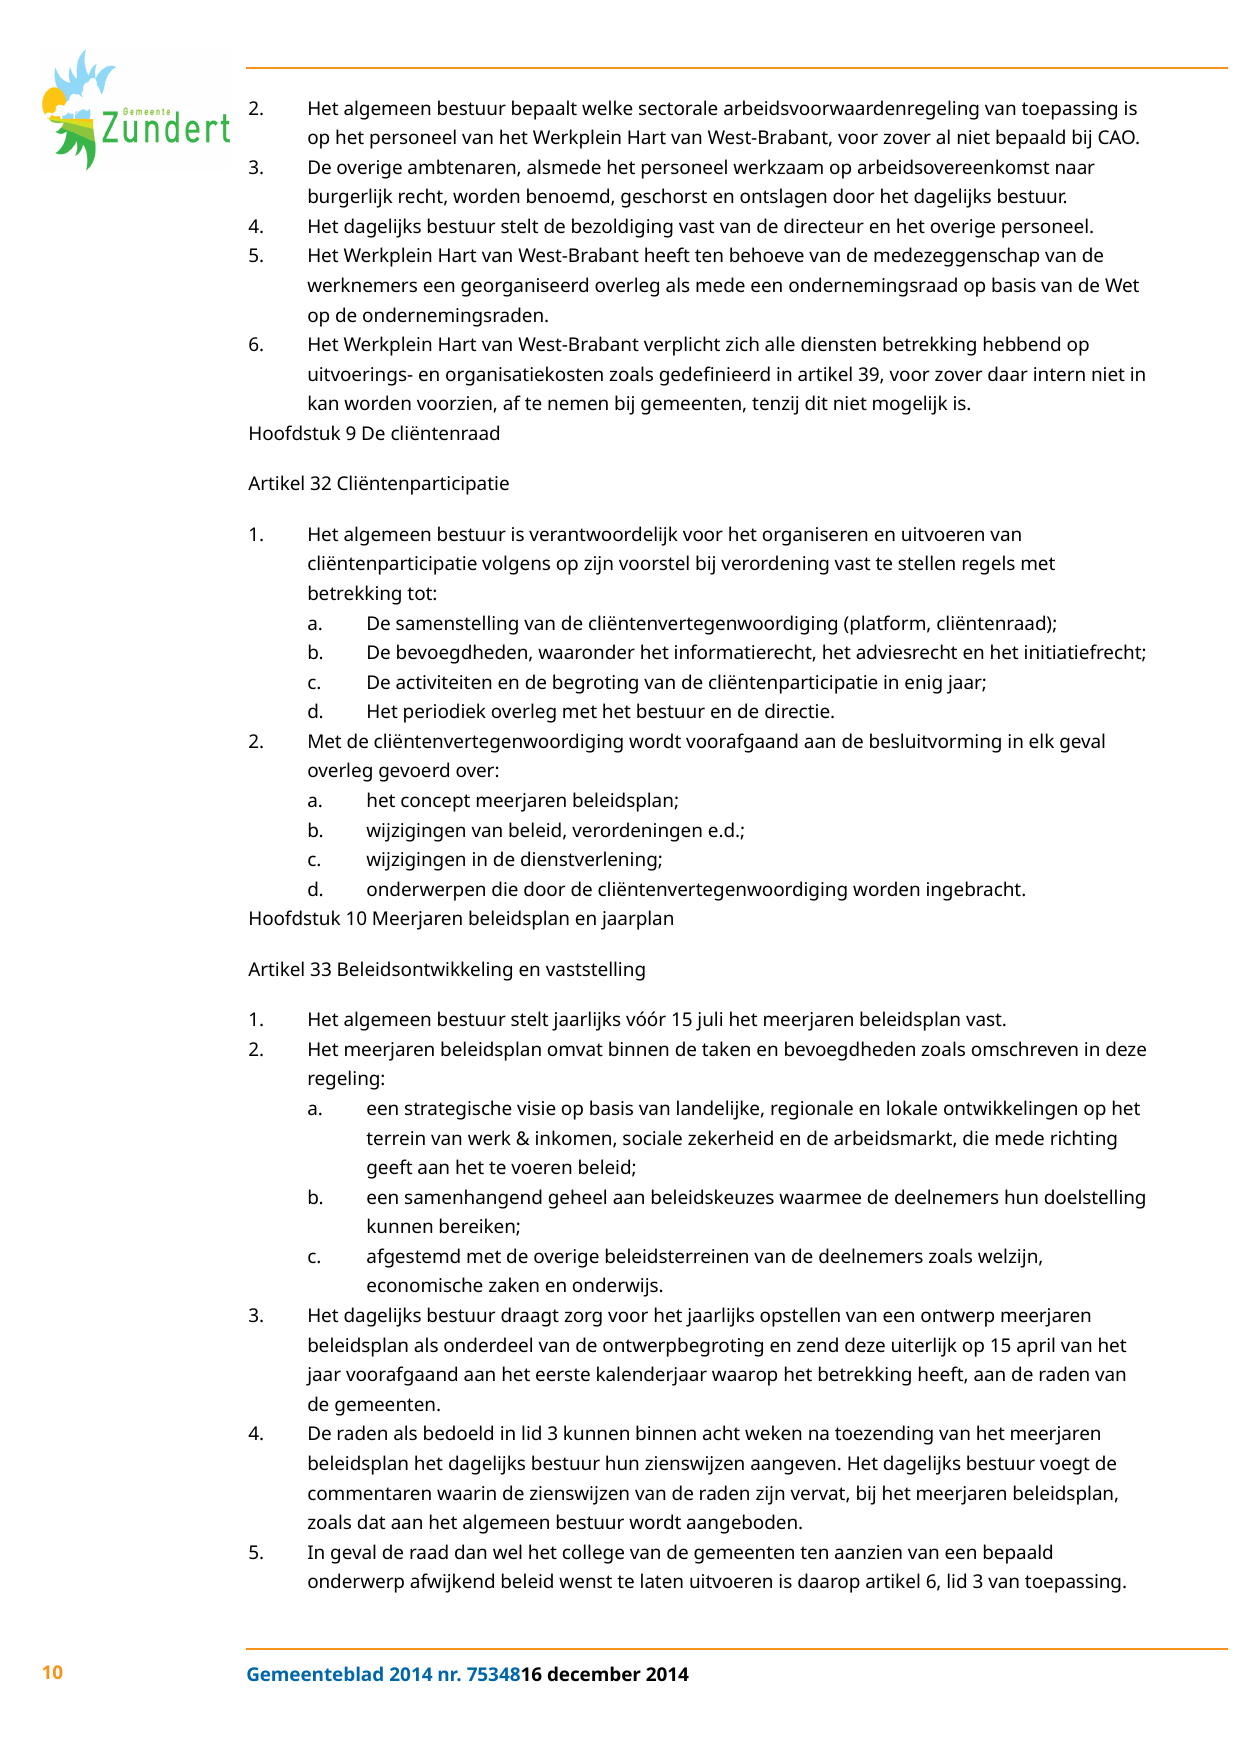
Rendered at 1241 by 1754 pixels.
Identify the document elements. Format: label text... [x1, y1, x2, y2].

list De raden als bedoeld in lid 3 kunnen binnen acht weken na toezending van het meerjaren beleidsplan het dagelijks bestuur hun zienswijzen aangeven. Het dagelijks bestuur voegt de commentaren waarin de zienswijzen van de raden zijn vervat, bij het meerjaren beleidsplan, zoals dat aan het algemeen bestuur wordt aangeboden. [248, 1421, 1152, 1535]
list wijzigingen van beleid, verordeningen e.d.; [307, 817, 1152, 843]
text Hoofdstuk 9 De cliëntenraad [248, 420, 1152, 446]
list Het Werkplein Hart van West-Brabant heeft ten behoeve van de medezeggenschap van de werknemers een georganiseerd overleg als mede een ondernemingsraad op basis van de Wet op de ondernemingsraden. [248, 243, 1152, 328]
list Het algemeen bestuur is verantwoordelijk voor het organiseren en uitvoeren van cliëntenparticipatie volgens op zijn voorstel bij verordening vast te stellen regels met betrekking tot: [248, 521, 1152, 606]
list In geval de raad dan wel het college van de gemeenten ten aanzien van een bepaald onderwerp afwijkend beleid wenst te laten uitvoeren is daarop artikel 6, lid 3 van toepassing. [248, 1539, 1152, 1594]
list Het algemeen bestuur stelt jaarlijks vóór 15 juli het meerjaren beleidsplan vast. [248, 1006, 1152, 1032]
text Artikel 32 Cliëntenparticipatie [248, 471, 1152, 496]
list onderwerpen die door de cliëntenvertegenwoordiging worden ingebracht. [307, 876, 1152, 902]
list De activiteiten en de begroting van de cliëntenparticipatie in enig jaar; [307, 669, 1152, 695]
picture [41, 47, 231, 172]
list De bevoegdheden, waaronder het informatierecht, het adviesrecht en het initiatiefrecht; [307, 639, 1152, 665]
list een samenhangend geheel aan beleidskeuzes waarmee de deelnemers hun doelstelling kunnen bereiken; [307, 1184, 1152, 1239]
list Het periodiek overleg met het bestuur en de directie. [307, 698, 1152, 724]
text Artikel 33 Beleidsontwikkeling en vaststelling [248, 956, 1152, 982]
text Hoofdstuk 10 Meerjaren beleidsplan en jaarplan [248, 906, 1152, 931]
list Het dagelijks bestuur stelt de bezoldiging vast van de directeur en het overige personeel. [248, 213, 1152, 239]
list een strategische visie op basis van landelijke, regionale en lokale ontwikkelingen op het terrein van werk & inkomen, sociale zekerheid en de arbeidsmarkt, die mede richting geeft aan het te voeren beleid; [307, 1095, 1152, 1180]
list Het dagelijks bestuur draagt zorg voor het jaarlijks opstellen van een ontwerp meerjaren beleidsplan als onderdeel van de ontwerpbegroting en zend deze uiterlijk op 15 april van het jaar voorafgaand aan het eerste kalenderjaar waarop het betrekking heeft, aan de raden van de gemeenten. [248, 1302, 1152, 1417]
list De overige ambtenaren, alsmede het personeel werkzaam op arbeidsovereenkomst naar burgerlijk recht, worden benoemd, geschorst en ontslagen door het dagelijks bestuur. [248, 154, 1152, 209]
list Het algemeen bestuur bepaalt welke sectorale arbeidsvoorwaardenregeling van toepassing is op het personeel van het Werkplein Hart van West-Brabant, voor zover al niet bepaald bij CAO. [248, 95, 1152, 150]
list wijzigingen in de dienstverlening; [307, 846, 1152, 872]
list afgestemd met de overige beleidsterreinen van de deelnemers zoals welzijn, economische zaken en onderwijs. [307, 1243, 1152, 1298]
list het concept meerjaren beleidsplan; [307, 787, 1152, 813]
list Het meerjaren beleidsplan omvat binnen de taken en bevoegdheden zoals omschreven in deze regeling: [248, 1036, 1152, 1091]
list Met de cliëntenvertegenwoordiging wordt voorafgaand aan de besluitvorming in elk geval overleg gevoerd over: [248, 728, 1152, 783]
list De samenstelling van de cliëntenvertegenwoordiging (platform, cliëntenraad); [307, 610, 1152, 636]
list Het Werkplein Hart van West-Brabant verplicht zich alle diensten betrekking hebbend op uitvoerings- en organisatiekosten zoals gedefinieerd in artikel 39, voor zover daar intern niet in kan worden voorzien, af te nemen bij gemeenten, tenzij dit niet mogelijk is. [248, 331, 1152, 416]
